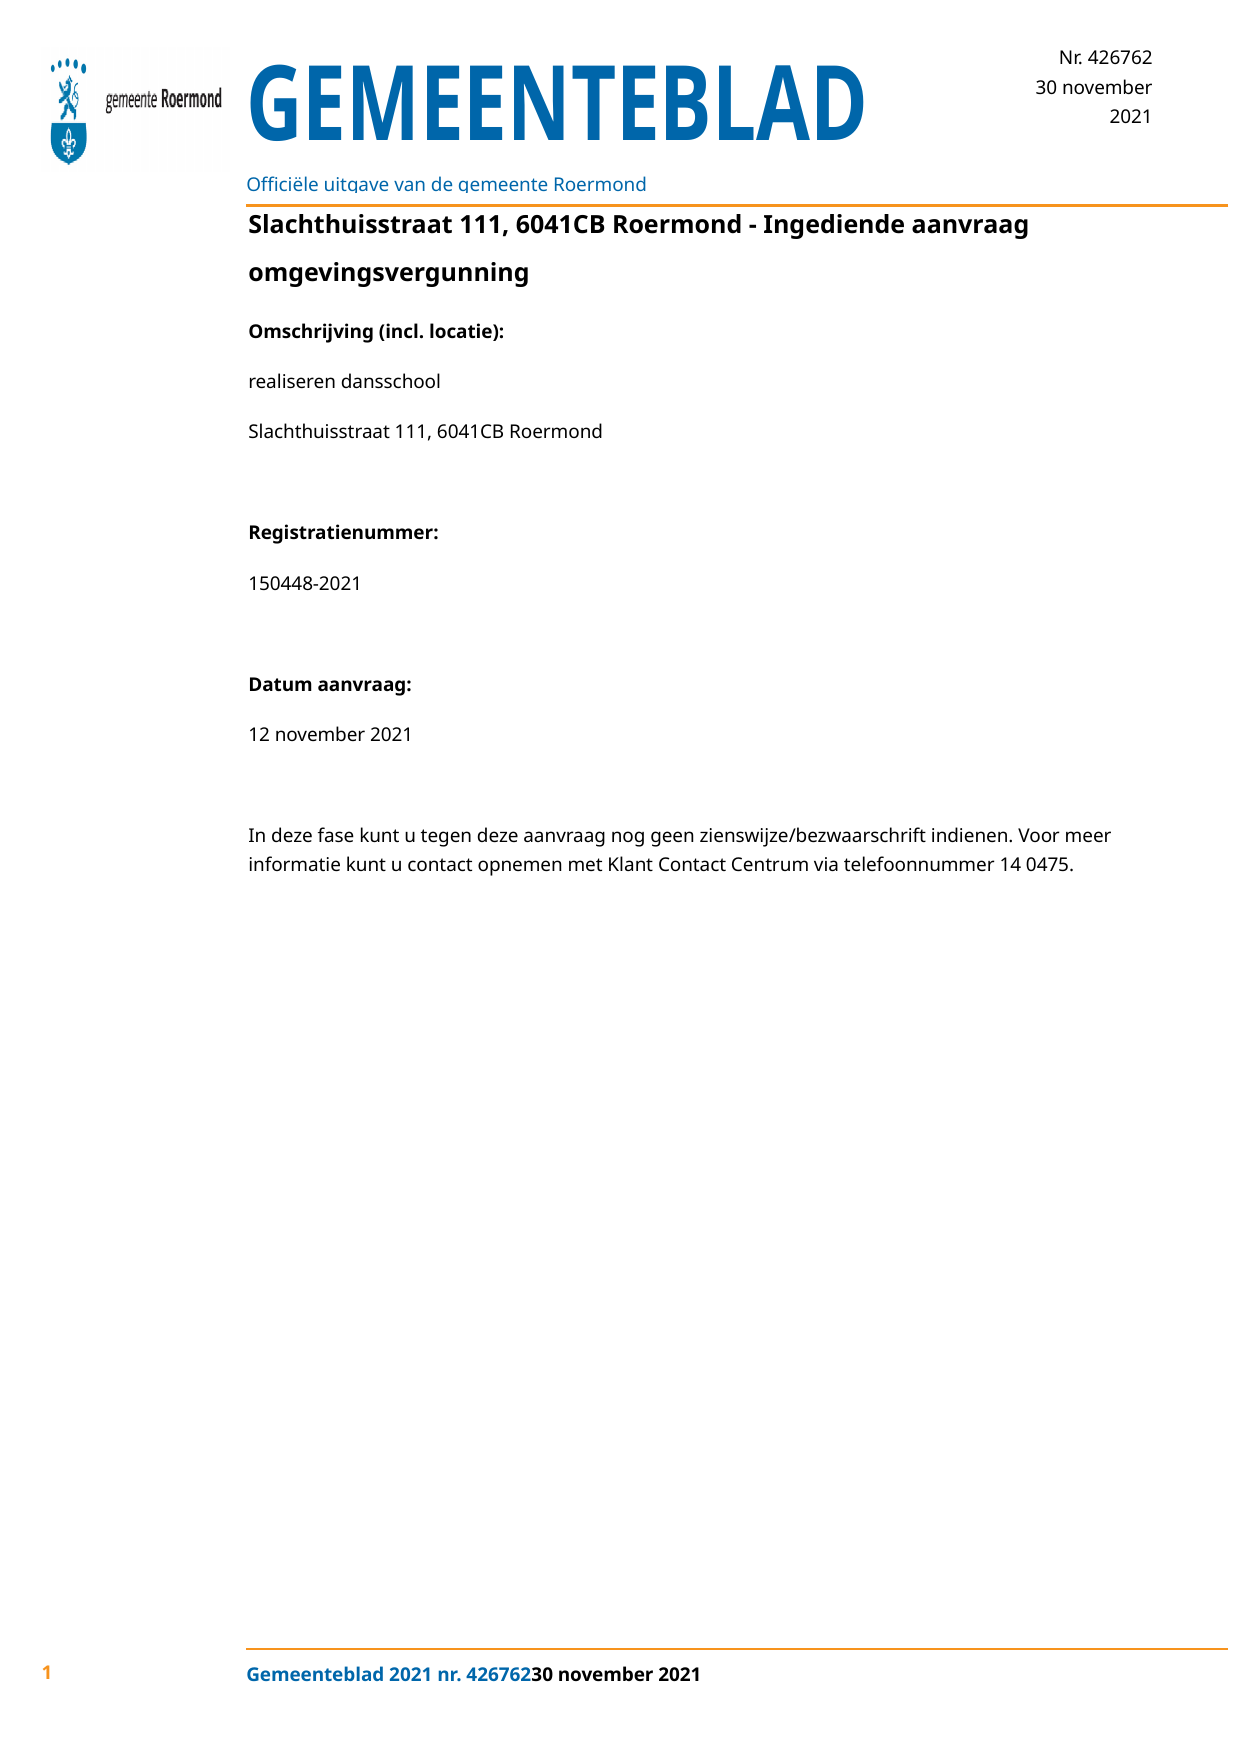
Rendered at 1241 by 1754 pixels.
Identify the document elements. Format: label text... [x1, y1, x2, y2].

text Slachthuisstraat 111, 6041CB Roermond [248, 419, 1152, 444]
text Slachthuisstraat 111, 6041CB Roermond - Ingediende aanvraag omgevingsvergunning [248, 207, 1152, 288]
text 12 november 2021 [248, 721, 1152, 747]
text Omschrijving (incl. locatie): [248, 318, 1152, 344]
picture [41, 47, 231, 172]
text In deze fase kunt u tegen deze aanvraag nog geen zienswijze/bezwaarschrift indienen. Voor meer informatie kunt u contact opnemen met Klant Contact Centrum via telefoonnummer 14 0475. [248, 822, 1152, 877]
text Datum aanvraag: [248, 671, 1152, 697]
text realiseren dansschool [248, 368, 1152, 394]
text 150448-2021 [248, 570, 1152, 596]
text Registratienummer: [248, 519, 1152, 545]
